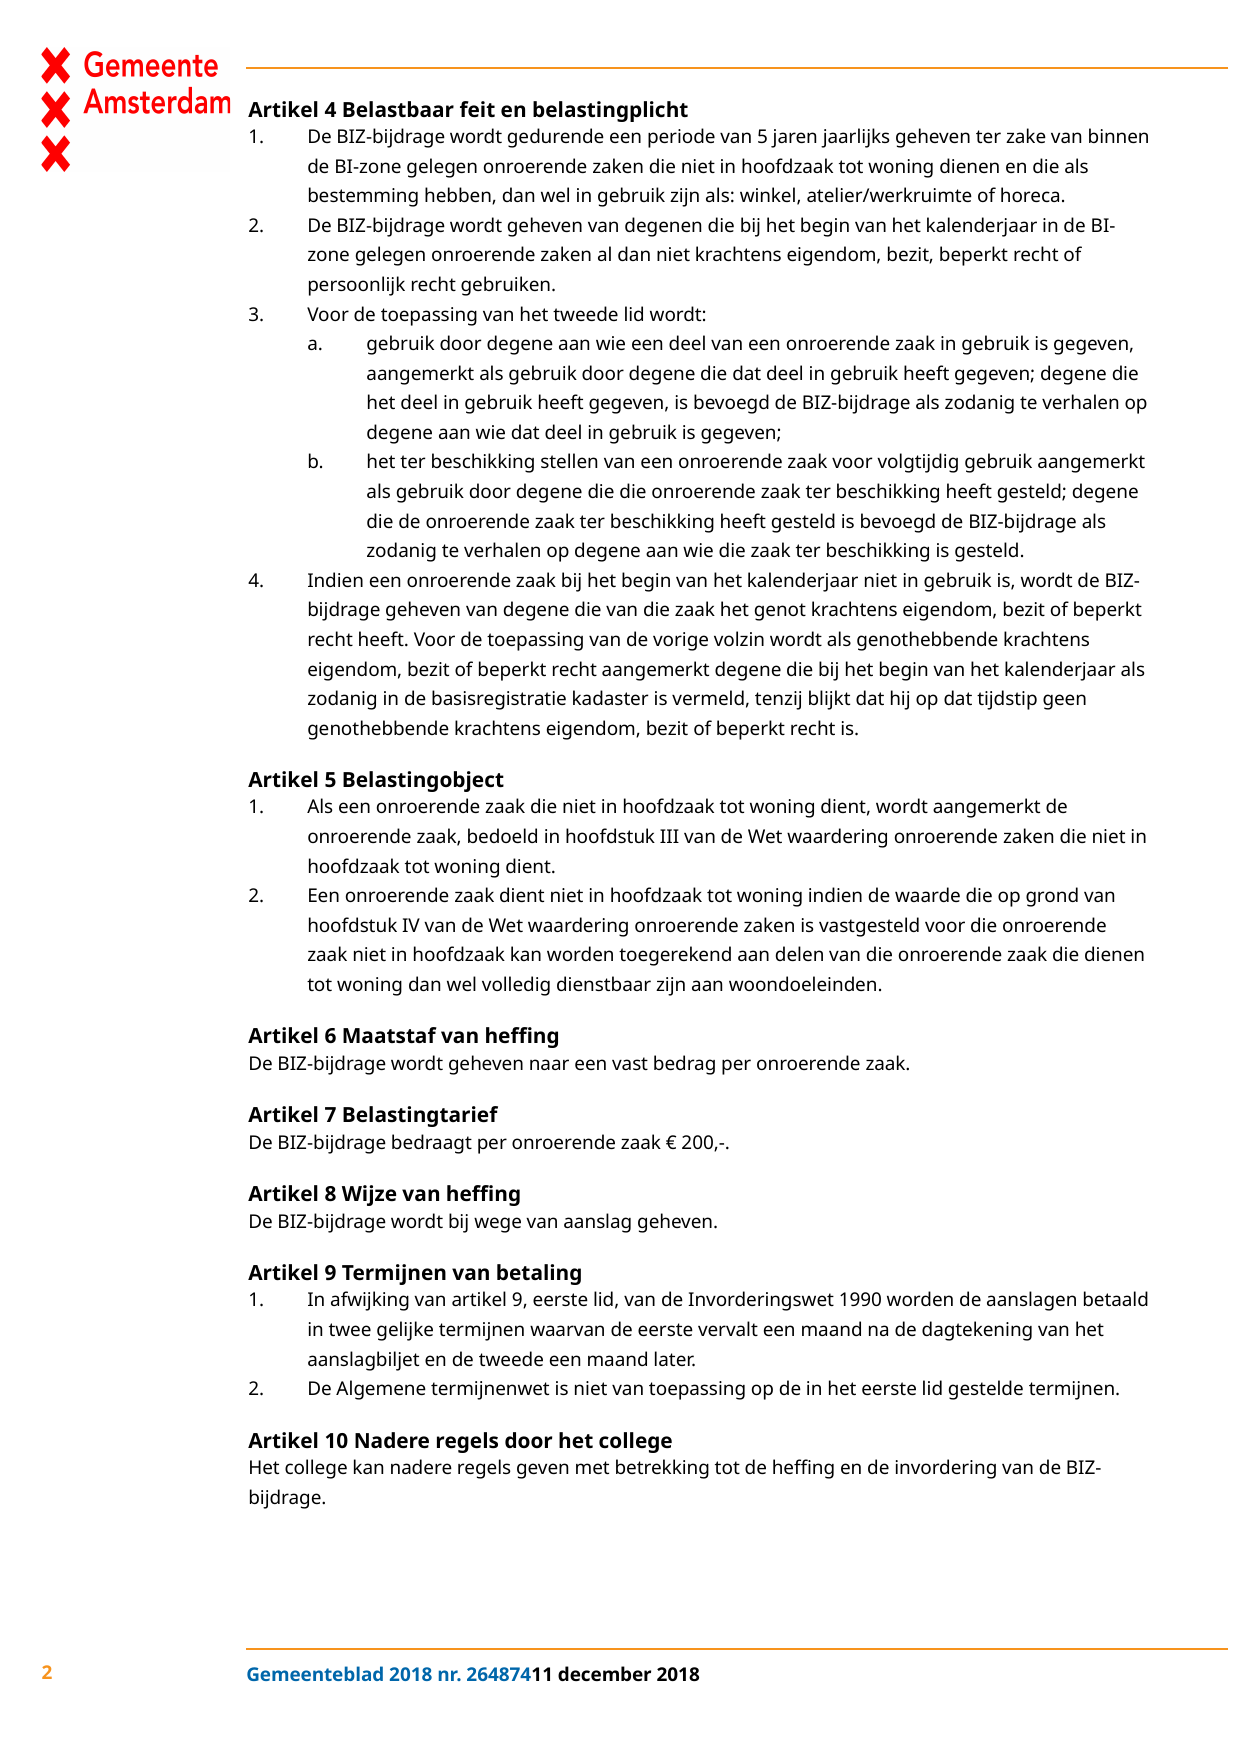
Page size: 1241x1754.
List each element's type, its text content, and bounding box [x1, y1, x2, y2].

text Artikel 9 Termijnen van betaling [248, 1258, 1152, 1287]
list De Algemene termijnenwet is niet van toepassing op de in het eerste lid gestelde termijnen. [248, 1375, 1152, 1401]
text Artikel 6 Maatstaf van heffing [248, 1022, 1152, 1050]
list het ter beschikking stellen van een onroerende zaak voor volgtijdig gebruik aangemerkt als gebruik door degene die die onroerende zaak ter beschikking heeft gesteld; degene die de onroerende zaak ter beschikking heeft gesteld is bevoegd de BIZ-bijdrage als zodanig te verhalen op degene aan wie die zaak ter beschikking is gesteld. [307, 449, 1152, 563]
text Artikel 8 Wijze van heffing [248, 1179, 1152, 1208]
list Indien een onroerende zaak bij het begin van het kalenderjaar niet in gebruik is, wordt de BIZ-bijdrage geheven van degene die van die zaak het genot krachtens eigendom, bezit of beperkt recht heeft. Voor de toepassing van de vorige volzin wordt als genothebbende krachtens eigendom, bezit of beperkt recht aangemerkt degene die bij het begin van het kalenderjaar als zodanig in de basisregistratie kadaster is vermeld, tenzij blijkt dat hij op dat tijdstip geen genothebbende krachtens eigendom, bezit of beperkt recht is. [248, 567, 1152, 741]
text De BIZ-bijdrage wordt bij wege van aanslag geheven. [248, 1208, 1152, 1233]
text Het college kan nadere regels geven met betrekking tot de heffing en de invordering van de BIZ-bijdrage. [248, 1454, 1152, 1509]
list De BIZ-bijdrage wordt gedurende een periode van 5 jaren jaarlijks geheven ter zake van binnen de BI-zone gelegen onroerende zaken die niet in hoofdzaak tot woning dienen en die als bestemming hebben, dan wel in gebruik zijn als: winkel, atelier/werkruimte of horeca. [248, 123, 1152, 208]
picture [41, 47, 231, 172]
list Als een onroerende zaak die niet in hoofdzaak tot woning dient, wordt aangemerkt de onroerende zaak, bedoeld in hoofdstuk III van de Wet waardering onroerende zaken die niet in hoofdzaak tot woning dient. [248, 794, 1152, 879]
text Artikel 5 Belastingobject [248, 765, 1152, 794]
text De BIZ-bijdrage wordt geheven naar een vast bedrag per onroerende zaak. [248, 1050, 1152, 1076]
text Artikel 10 Nadere regels door het college [248, 1426, 1152, 1454]
list Een onroerende zaak dient niet in hoofdzaak tot woning indien de waarde die op grond van hoofdstuk IV van de Wet waardering onroerende zaken is vastgesteld voor die onroerende zaak niet in hoofdzaak kan worden toegerekend aan delen van die onroerende zaak die dienen tot woning dan wel volledig dienstbaar zijn aan woondoeleinden. [248, 882, 1152, 997]
text De BIZ-bijdrage bedraagt per onroerende zaak € 200,-. [248, 1129, 1152, 1155]
list Voor de toepassing van het tweede lid wordt: [248, 301, 1152, 326]
list De BIZ-bijdrage wordt geheven van degenen die bij het begin van het kalenderjaar in de BI-zone gelegen onroerende zaken al dan niet krachtens eigendom, bezit, beperkt recht of persoonlijk recht gebruiken. [248, 212, 1152, 297]
text Artikel 7 Belastingtarief [248, 1101, 1152, 1129]
list gebruik door degene aan wie een deel van een onroerende zaak in gebruik is gegeven, aangemerkt als gebruik door degene die dat deel in gebruik heeft gegeven; degene die het deel in gebruik heeft gegeven, is bevoegd de BIZ-bijdrage als zodanig te verhalen op degene aan wie dat deel in gebruik is gegeven; [307, 330, 1152, 445]
list In afwijking van artikel 9, eerste lid, van de Invorderingswet 1990 worden de aanslagen betaald in twee gelijke termijnen waarvan de eerste vervalt een maand na de dagtekening van het aanslagbiljet en de tweede een maand later. [248, 1287, 1152, 1372]
text Artikel 4 Belastbaar feit en belastingplicht [248, 95, 1152, 123]
